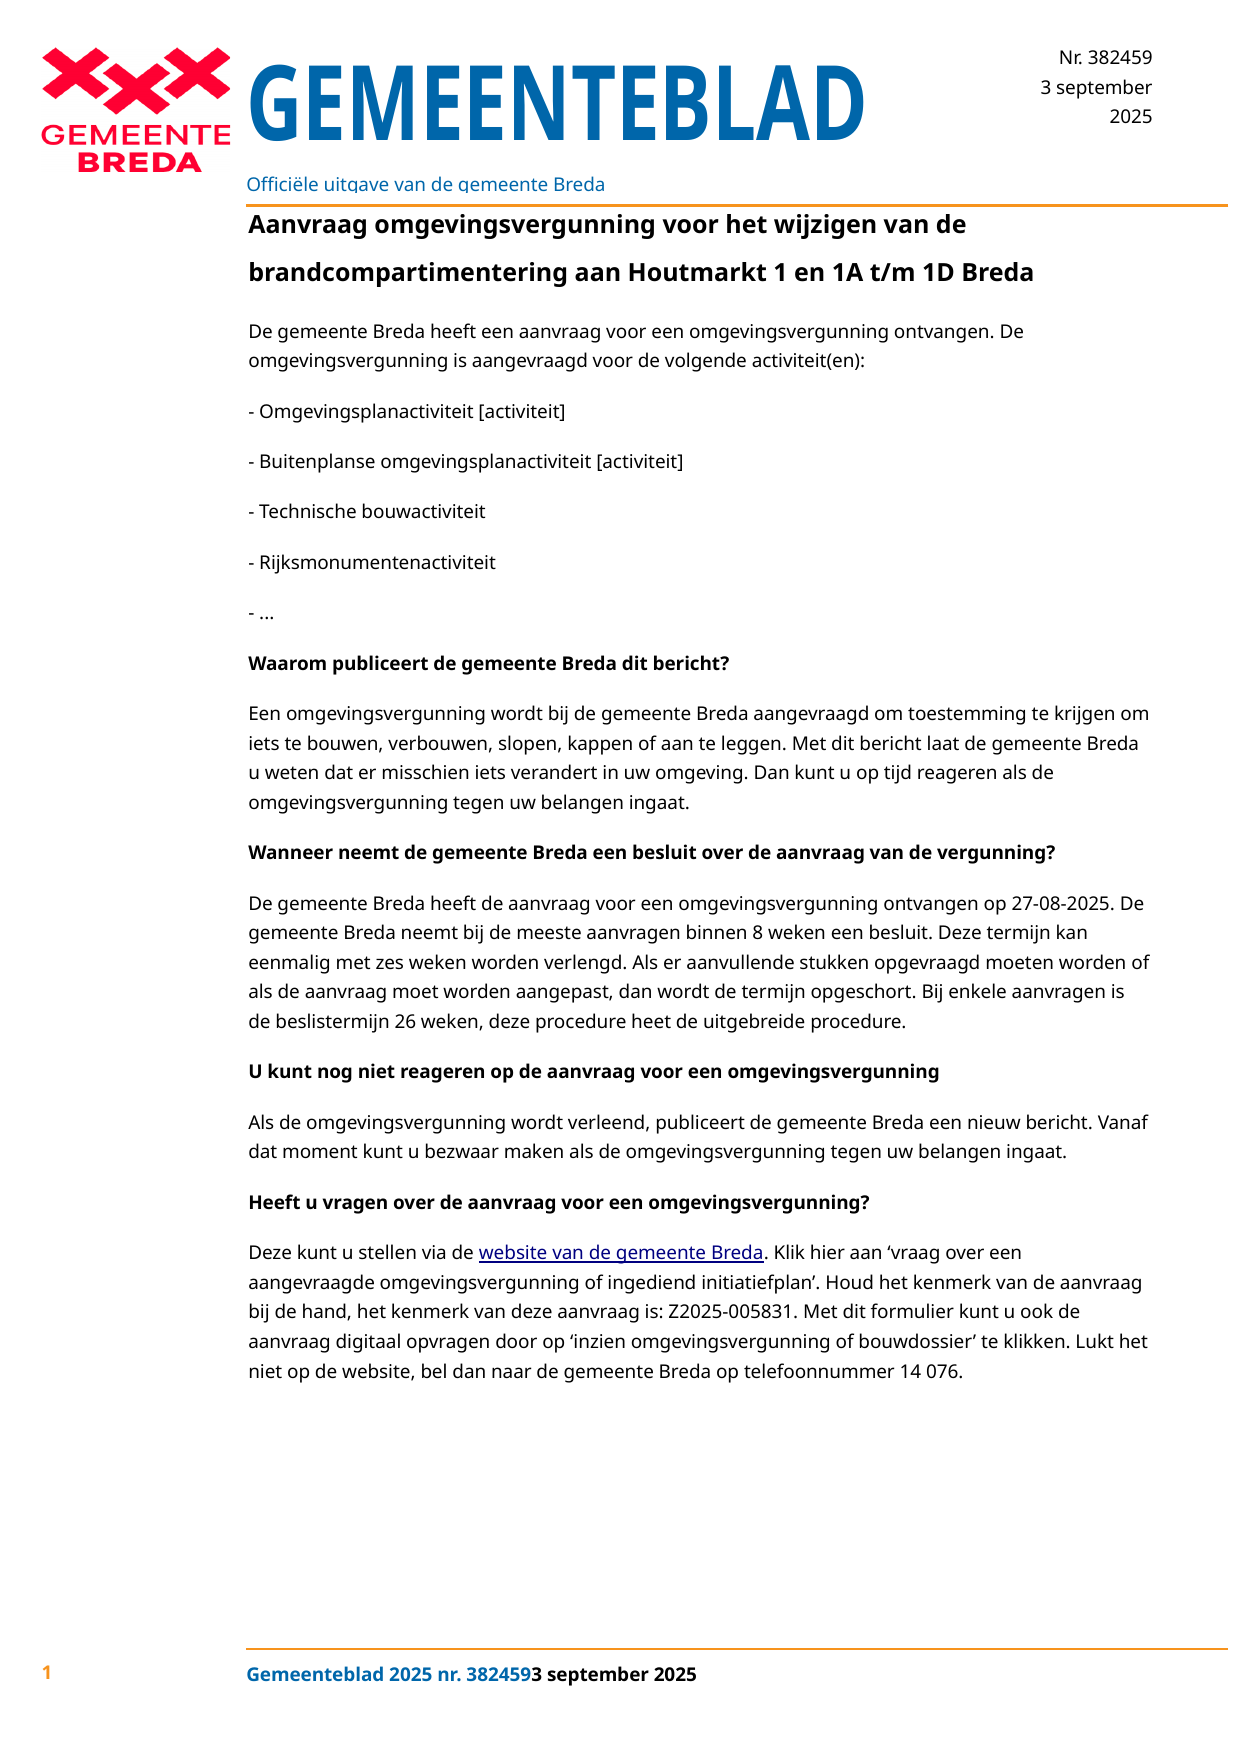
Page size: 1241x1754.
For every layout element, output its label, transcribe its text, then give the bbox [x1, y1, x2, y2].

text - Rijksmonumentenactiviteit [248, 549, 1152, 575]
text Een omgevingsvergunning wordt bij de gemeente Breda aangevraagd om toestemming te krijgen om iets te bouwen, verbouwen, slopen, kappen of aan te leggen. Met dit bericht laat de gemeente Breda u weten dat er misschien iets verandert in uw omgeving. Dan kunt u op tijd reageren als de omgevingsvergunning tegen uw belangen ingaat. [248, 700, 1152, 815]
text - ... [248, 599, 1152, 625]
text Waarom publiceert de gemeente Breda dit bericht? [248, 650, 1152, 676]
picture [41, 47, 231, 172]
text Als de omgevingsvergunning wordt verleend, publiceert de gemeente Breda een nieuw bericht. Vanaf dat moment kunt u bezwaar maken als de omgevingsvergunning tegen uw belangen ingaat. [248, 1109, 1152, 1164]
text Deze kunt u stellen via de website van de gemeente Breda. Klik hier aan ‘vraag over een aangevraagde omgevingsvergunning of ingediend initiatiefplan’. Houd het kenmerk van de aanvraag bij de hand, het kenmerk van deze aanvraag is: Z2025-005831. Met dit formulier kunt u ook de aanvraag digitaal opvragen door op ‘inzien omgevingsvergunning of bouwdossier’ te klikken. Lukt het niet op de website, bel dan naar de gemeente Breda op telefoonnummer 14 076. [248, 1239, 1152, 1384]
text - Omgevingsplanactiviteit [activiteit] [248, 398, 1152, 424]
text U kunt nog niet reageren op de aanvraag voor een omgevingsvergunning [248, 1059, 1152, 1084]
text De gemeente Breda heeft de aanvraag voor een omgevingsvergunning ontvangen op 27-08-2025. De gemeente Breda neemt bij de meeste aanvragen binnen 8 weken een besluit. Deze termijn kan eenmalig met zes weken worden verlengd. Als er aanvullende stukken opgevraagd moeten worden of als de aanvraag moet worden aangepast, dan wordt de termijn opgeschort. Bij enkele aanvragen is de beslistermijn 26 weken, deze procedure heet de uitgebreide procedure. [248, 890, 1152, 1034]
text Aanvraag omgevingsvergunning voor het wijzigen van de brandcompartimentering aan Houtmarkt 1 en 1A t/m 1D Breda [248, 207, 1152, 288]
text De gemeente Breda heeft een aanvraag voor een omgevingsvergunning ontvangen. De omgevingsvergunning is aangevraagd voor de volgende activiteit(en): [248, 318, 1152, 373]
text - Technische bouwactiviteit [248, 499, 1152, 524]
text - Buitenplanse omgevingsplanactiviteit [activiteit] [248, 448, 1152, 474]
text Heeft u vragen over de aanvraag voor een omgevingsvergunning? [248, 1189, 1152, 1215]
text Wanneer neemt de gemeente Breda een besluit over de aanvraag van de vergunning? [248, 839, 1152, 865]
